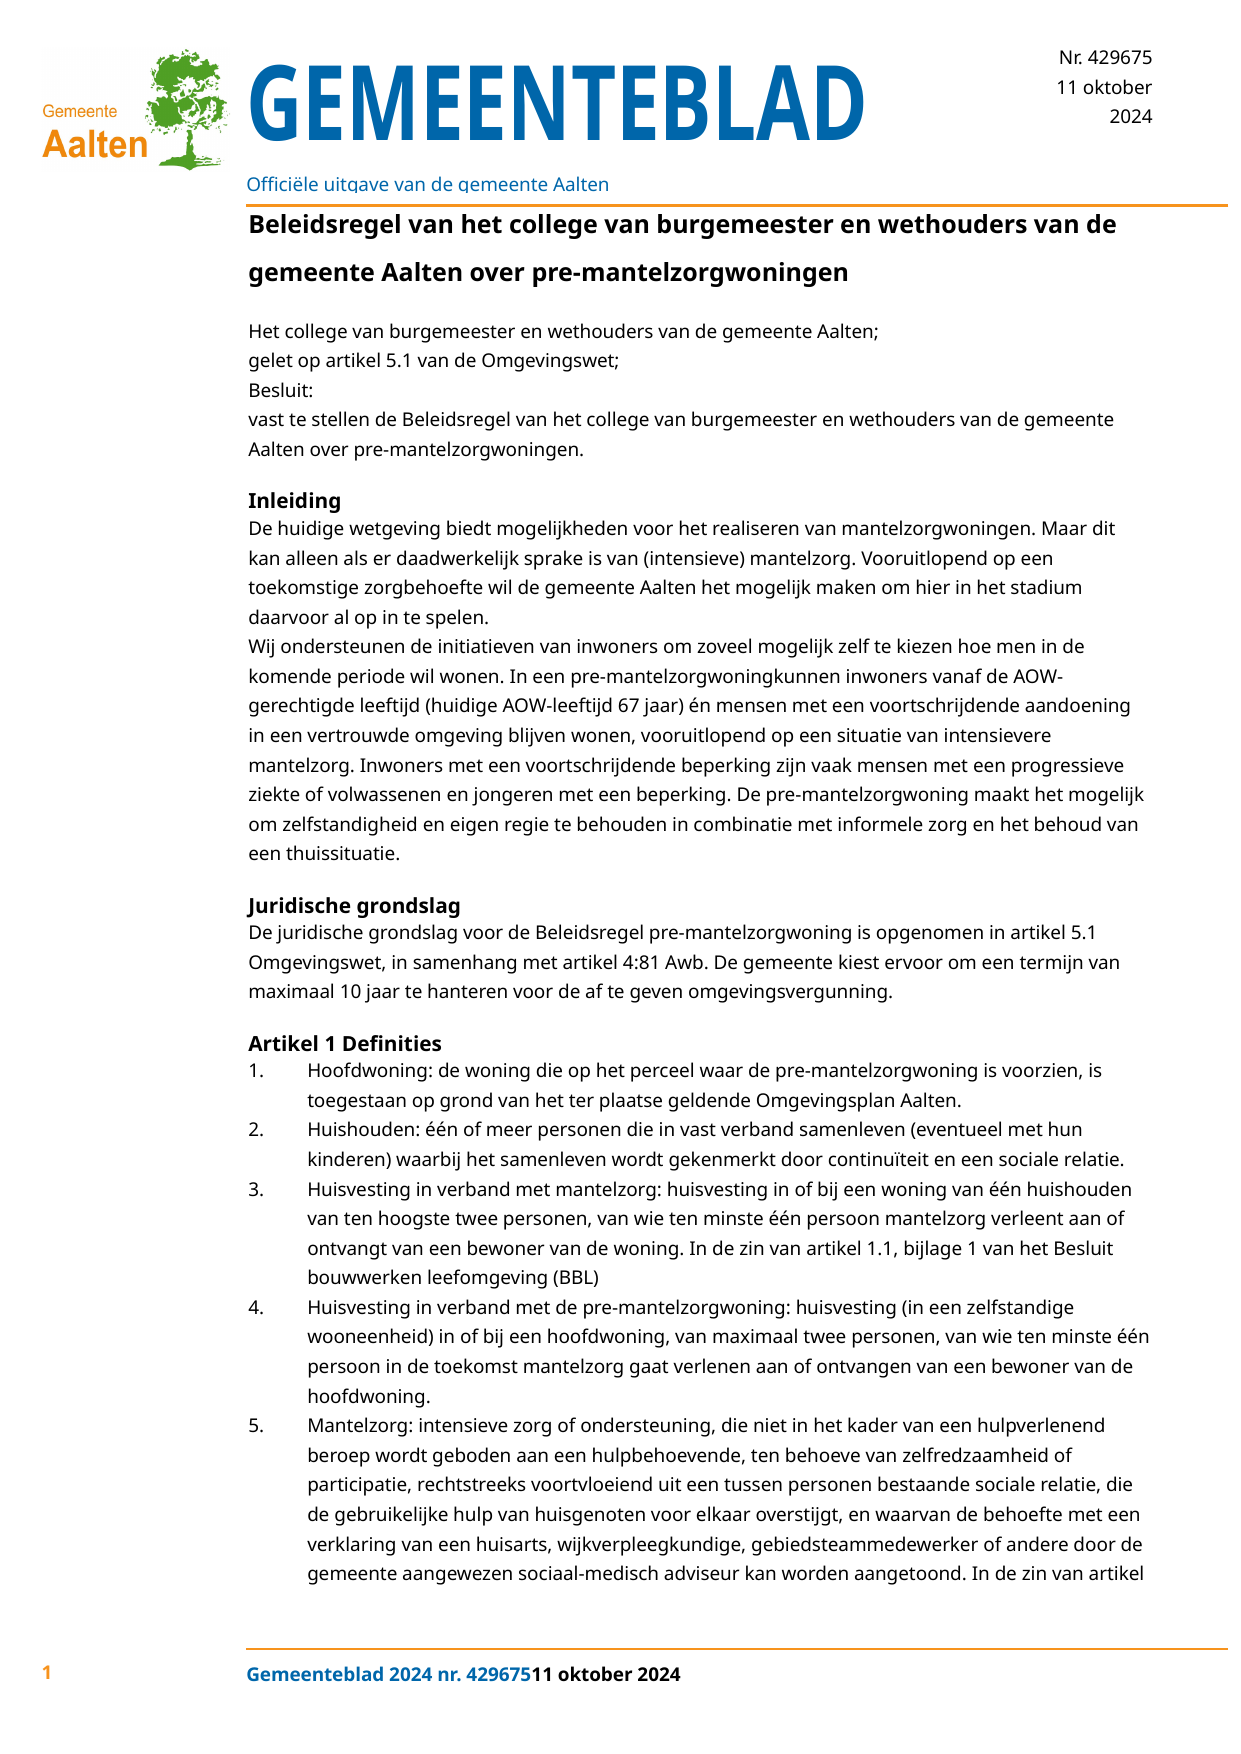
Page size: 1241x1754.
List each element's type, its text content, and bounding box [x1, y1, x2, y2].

text Wij ondersteunen de initiatieven van inwoners om zoveel mogelijk zelf te kiezen hoe men in de komende periode wil wonen. In een pre-mantelzorgwoningkunnen inwoners vanaf de AOW-gerechtigde leeftijd (huidige AOW-leeftijd 67 jaar) én mensen met een voortschrijdende aandoening in een vertrouwde omgeving blijven wonen, vooruitlopend op een situatie van intensievere mantelzorg. Inwoners met een voortschrijdende beperking zijn vaak mensen met een progressieve ziekte of volwassenen en jongeren met een beperking. De pre-mantelzorgwoning maakt het mogelijk om zelfstandigheid en eigen regie te behouden in combinatie met informele zorg en het behoud van een thuissituatie. [248, 633, 1152, 866]
list Hoofdwoning: de woning die op het perceel waar de pre-mantelzorgwoning is voorzien, is toegestaan op grond van het ter plaatse geldende Omgevingsplan Aalten. [248, 1057, 1152, 1113]
list Huisvesting in verband met de pre-mantelzorgwoning: huisvesting (in een zelfstandige wooneenheid) in of bij een hoofdwoning, van maximaal twee personen, van wie ten minste één persoon in de toekomst mantelzorg gaat verlenen aan of ontvangen van een bewoner van de hoofdwoning. [248, 1294, 1152, 1408]
text De juridische grondslag voor de Beleidsregel pre-mantelzorgwoning is opgenomen in artikel 5.1 Omgevingswet, in samenhang met artikel 4:81 Awb. De gemeente kiest ervoor om een termijn van maximaal 10 jaar te hanteren voor de af te geven omgevingsvergunning. [248, 919, 1152, 1004]
text vast te stellen de Beleidsregel van het college van burgemeester en wethouders van de gemeente Aalten over pre-mantelzorgwoningen. [248, 407, 1152, 462]
list Huishouden: één of meer personen die in vast verband samenleven (eventueel met hun kinderen) waarbij het samenleven wordt gekenmerkt door continuïteit en een sociale relatie. [248, 1117, 1152, 1172]
text Beleidsregel van het college van burgemeester en wethouders van de gemeente Aalten over pre-mantelzorgwoningen [248, 207, 1152, 288]
picture [41, 47, 231, 172]
text Besluit: [248, 377, 1152, 403]
text Artikel 1 Definities [248, 1029, 1152, 1057]
list Huisvesting in verband met mantelzorg: huisvesting in of bij een woning van één huishouden van ten hoogste twee personen, van wie ten minste één persoon mantelzorg verleent aan of ontvangt van een bewoner van de woning. In de zin van artikel 1.1, bijlage 1 van het Besluit bouwwerken leefomgeving (BBL) [248, 1176, 1152, 1290]
text Inleiding [248, 487, 1152, 515]
list Mantelzorg: intensieve zorg of ondersteuning, die niet in het kader van een hulpverlenend beroep wordt geboden aan een hulpbehoevende, ten behoeve van zelfredzaamheid of participatie, rechtstreeks voortvloeiend uit een tussen personen bestaande sociale relatie, die de gebruikelijke hulp van huisgenoten voor elkaar overstijgt, en waarvan de behoefte met een verklaring van een huisarts, wijkverpleegkundige, gebiedsteammedewerker of andere door de gemeente aangewezen sociaal-medisch adviseur kan worden aangetoond. In de zin van artikel [248, 1412, 1152, 1586]
text De huidige wetgeving biedt mogelijkheden voor het realiseren van mantelzorgwoningen. Maar dit kan alleen als er daadwerkelijk sprake is van (intensieve) mantelzorg. Vooruitlopend op een toekomstige zorgbehoefte wil de gemeente Aalten het mogelijk maken om hier in het stadium daarvoor al op in te spelen. [248, 515, 1152, 629]
text Juridische grondslag [248, 891, 1152, 919]
text gelet op artikel 5.1 van de Omgevingswet; [248, 347, 1152, 373]
text Het college van burgemeester en wethouders van de gemeente Aalten; [248, 318, 1152, 344]
